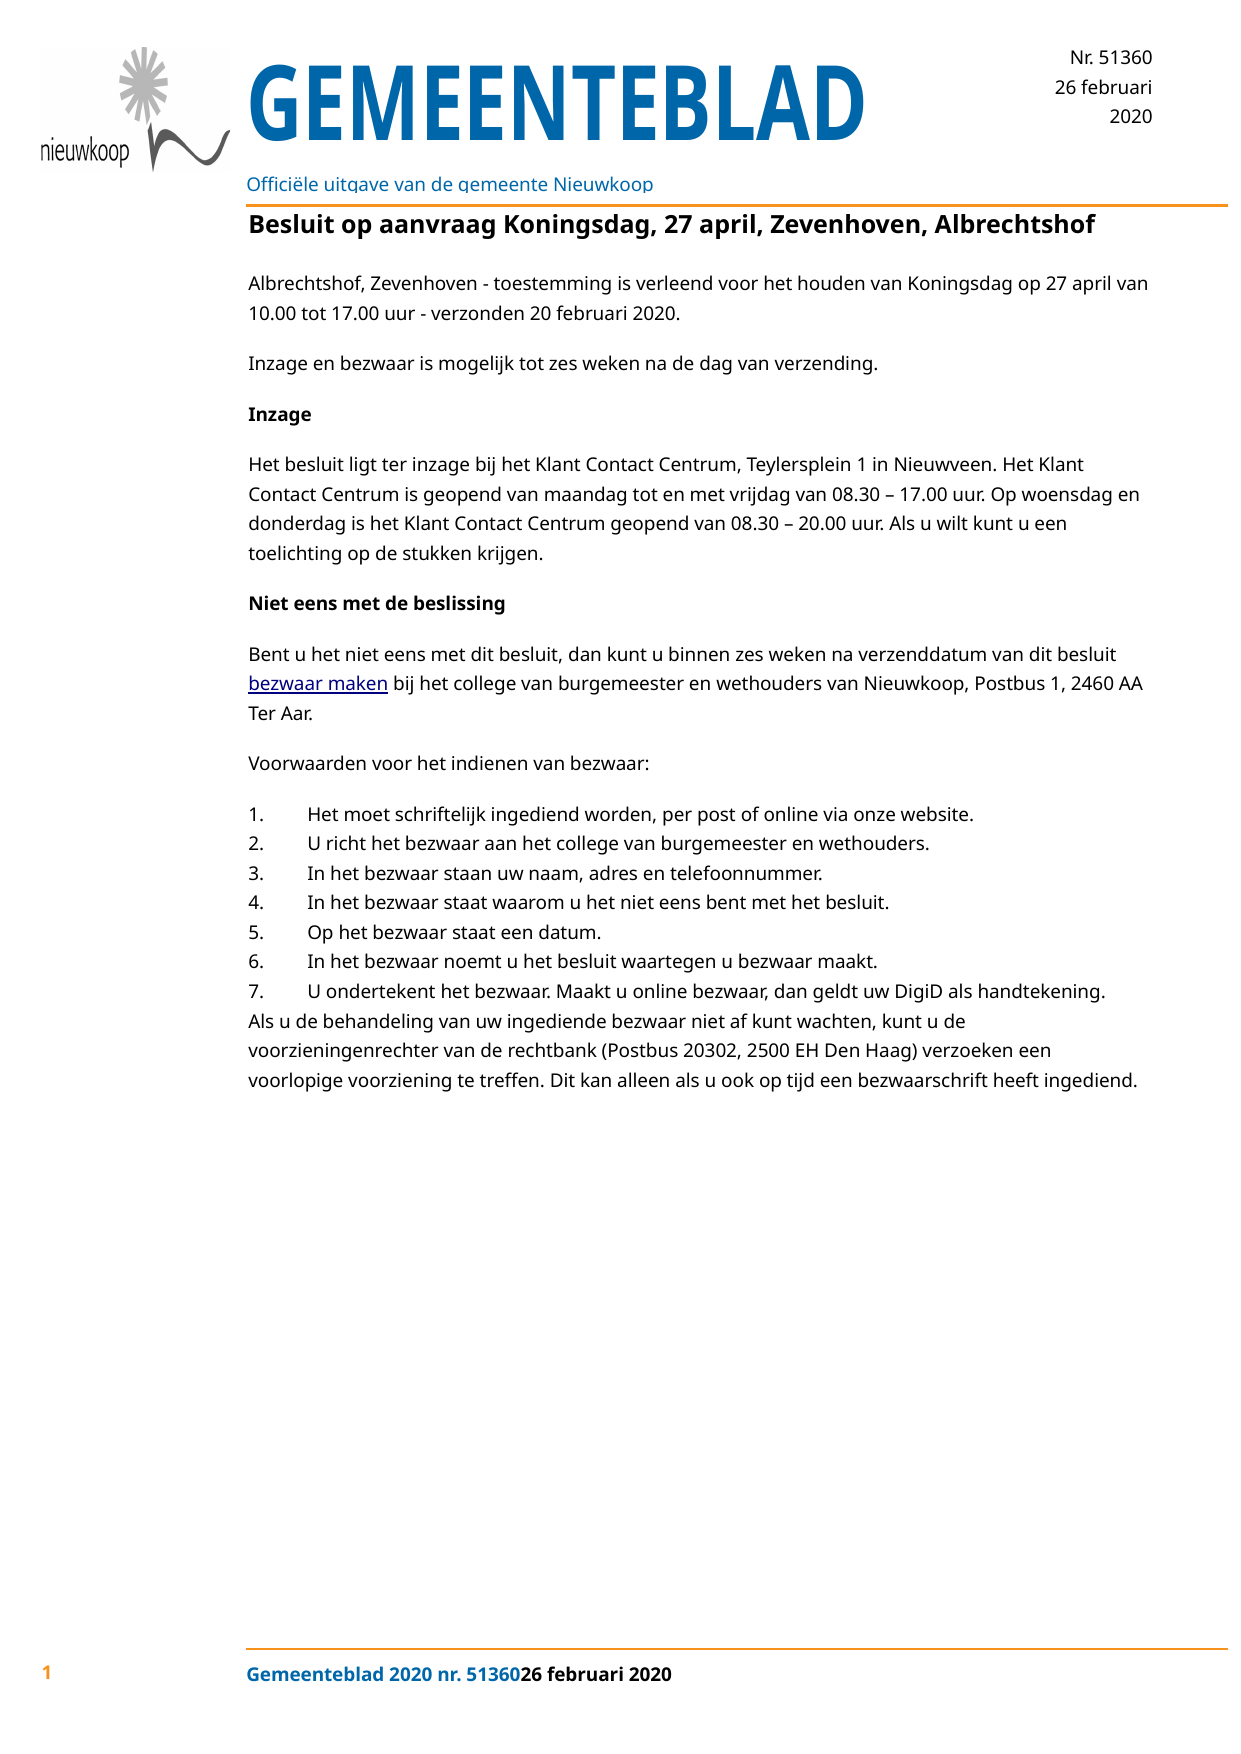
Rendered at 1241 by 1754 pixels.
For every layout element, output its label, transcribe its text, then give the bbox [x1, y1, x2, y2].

text Als u de behandeling van uw ingediende bezwaar niet af kunt wachten, kunt u de voorzieningenrechter van de rechtbank (Postbus 20302, 2500 EH Den Haag) verzoeken een voorlopige voorziening te treffen. Dit kan alleen als u ook op tijd een bezwaarschrift heeft ingediend. [248, 1008, 1152, 1093]
list In het bezwaar staan uw naam, adres en telefoonnummer. [248, 860, 1152, 886]
list Op het bezwaar staat een datum. [248, 919, 1152, 945]
picture [41, 47, 231, 172]
list In het bezwaar noemt u het besluit waartegen u bezwaar maakt. [248, 949, 1152, 974]
list In het bezwaar staat waarom u het niet eens bent met het besluit. [248, 889, 1152, 915]
list U ondertekent het bezwaar. Maakt u online bezwaar, dan geldt uw DigiD als handtekening. [248, 978, 1152, 1004]
text Besluit op aanvraag Koningsdag, 27 april, Zevenhoven, Albrechtshof [248, 207, 1152, 241]
text Albrechtshof, Zevenhoven - toestemming is verleend voor het houden van Koningsdag op 27 april van 10.00 tot 17.00 uur - verzonden 20 februari 2020. [248, 270, 1152, 326]
text Het besluit ligt ter inzage bij het Klant Contact Centrum, Teylersplein 1 in Nieuwveen. Het Klant Contact Centrum is geopend van maandag tot en met vrijdag van 08.30 – 17.00 uur. Op woensdag en donderdag is het Klant Contact Centrum geopend van 08.30 – 20.00 uur. Als u wilt kunt u een toelichting op de stukken krijgen. [248, 451, 1152, 566]
text Inzage [248, 401, 1152, 426]
text Bent u het niet eens met dit besluit, dan kunt u binnen zes weken na verzenddatum van dit besluit bezwaar maken bij het college van burgemeester en wethouders van Nieuwkoop, Postbus 1, 2460 AA Ter Aar. [248, 641, 1152, 726]
text Inzage en bezwaar is mogelijk tot zes weken na de dag van verzending. [248, 350, 1152, 376]
list Het moet schriftelijk ingediend worden, per post of online via onze website. [248, 801, 1152, 826]
list U richt het bezwaar aan het college van burgemeester en wethouders. [248, 830, 1152, 856]
text Niet eens met de beslissing [248, 590, 1152, 616]
text Voorwaarden voor het indienen van bezwaar: [248, 750, 1152, 776]
